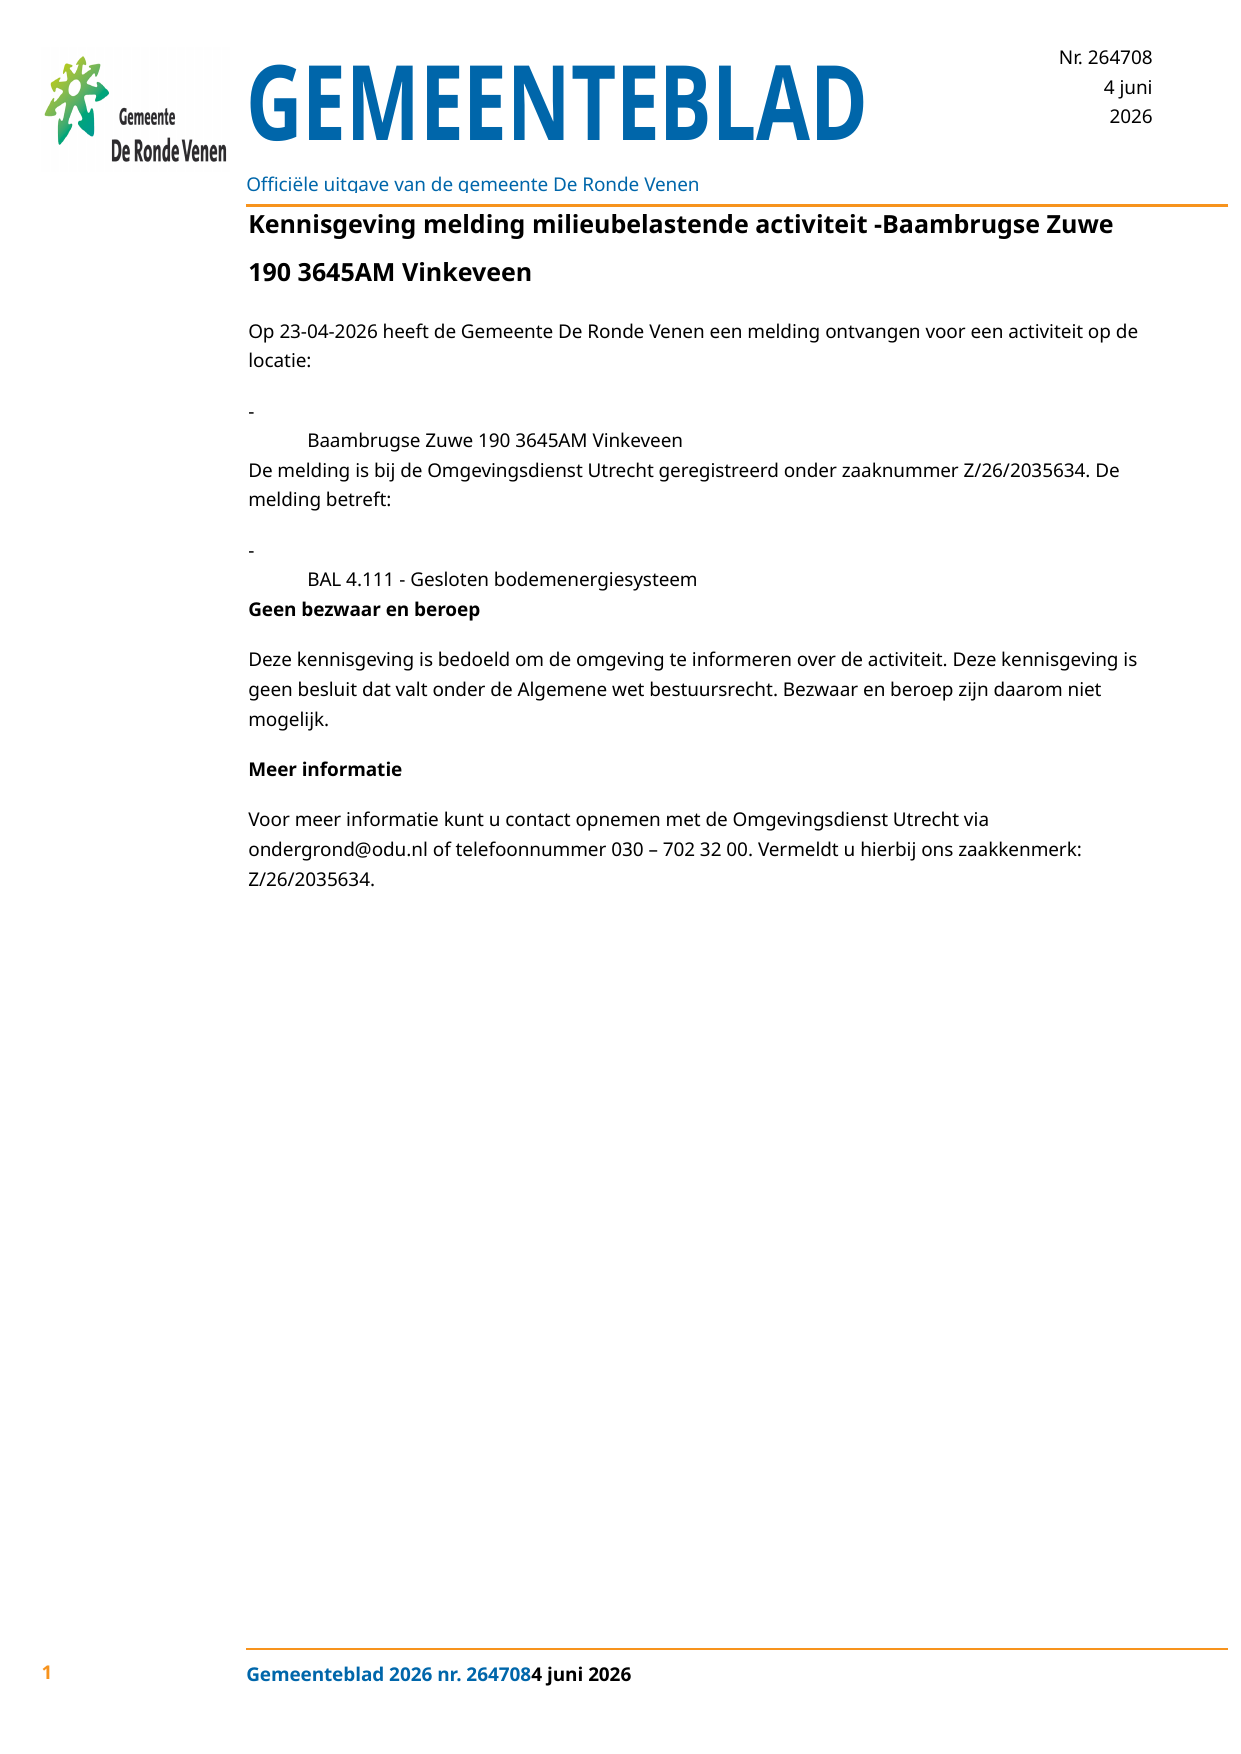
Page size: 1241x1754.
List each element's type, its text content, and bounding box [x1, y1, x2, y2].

text Voor meer informatie kunt u contact opnemen met de Omgevingsdienst Utrecht via ondergrond@odu.nl of telefoonnummer 030 – 702 32 00. Vermeldt u hierbij ons zaakkenmerk: Z/26/2035634. [248, 807, 1152, 892]
text Op 23-04-2026 heeft de Gemeente De Ronde Venen een melding ontvangen voor een activiteit op de locatie: [248, 318, 1152, 373]
picture [41, 47, 231, 172]
list Baambrugse Zuwe 190 3645AM Vinkeveen [248, 427, 1152, 453]
text Geen bezwaar en beroep [248, 596, 1152, 622]
text Meer informatie [248, 756, 1152, 782]
text Deze kennisgeving is bedoeld om de omgeving te informeren over de activiteit. Deze kennisgeving is geen besluit dat valt onder de Algemene wet bestuursrecht. Bezwaar en beroep zijn daarom niet mogelijk. [248, 647, 1152, 732]
text De melding is bij de Omgevingsdienst Utrecht geregistreerd onder zaaknummer Z/26/2035634. De melding betreft: [248, 457, 1152, 512]
list BAL 4.111 - Gesloten bodemenergiesysteem [248, 567, 1152, 592]
text Kennisgeving melding milieubelastende activiteit -Baambrugse Zuwe 190 3645AM Vinkeveen [248, 207, 1152, 288]
